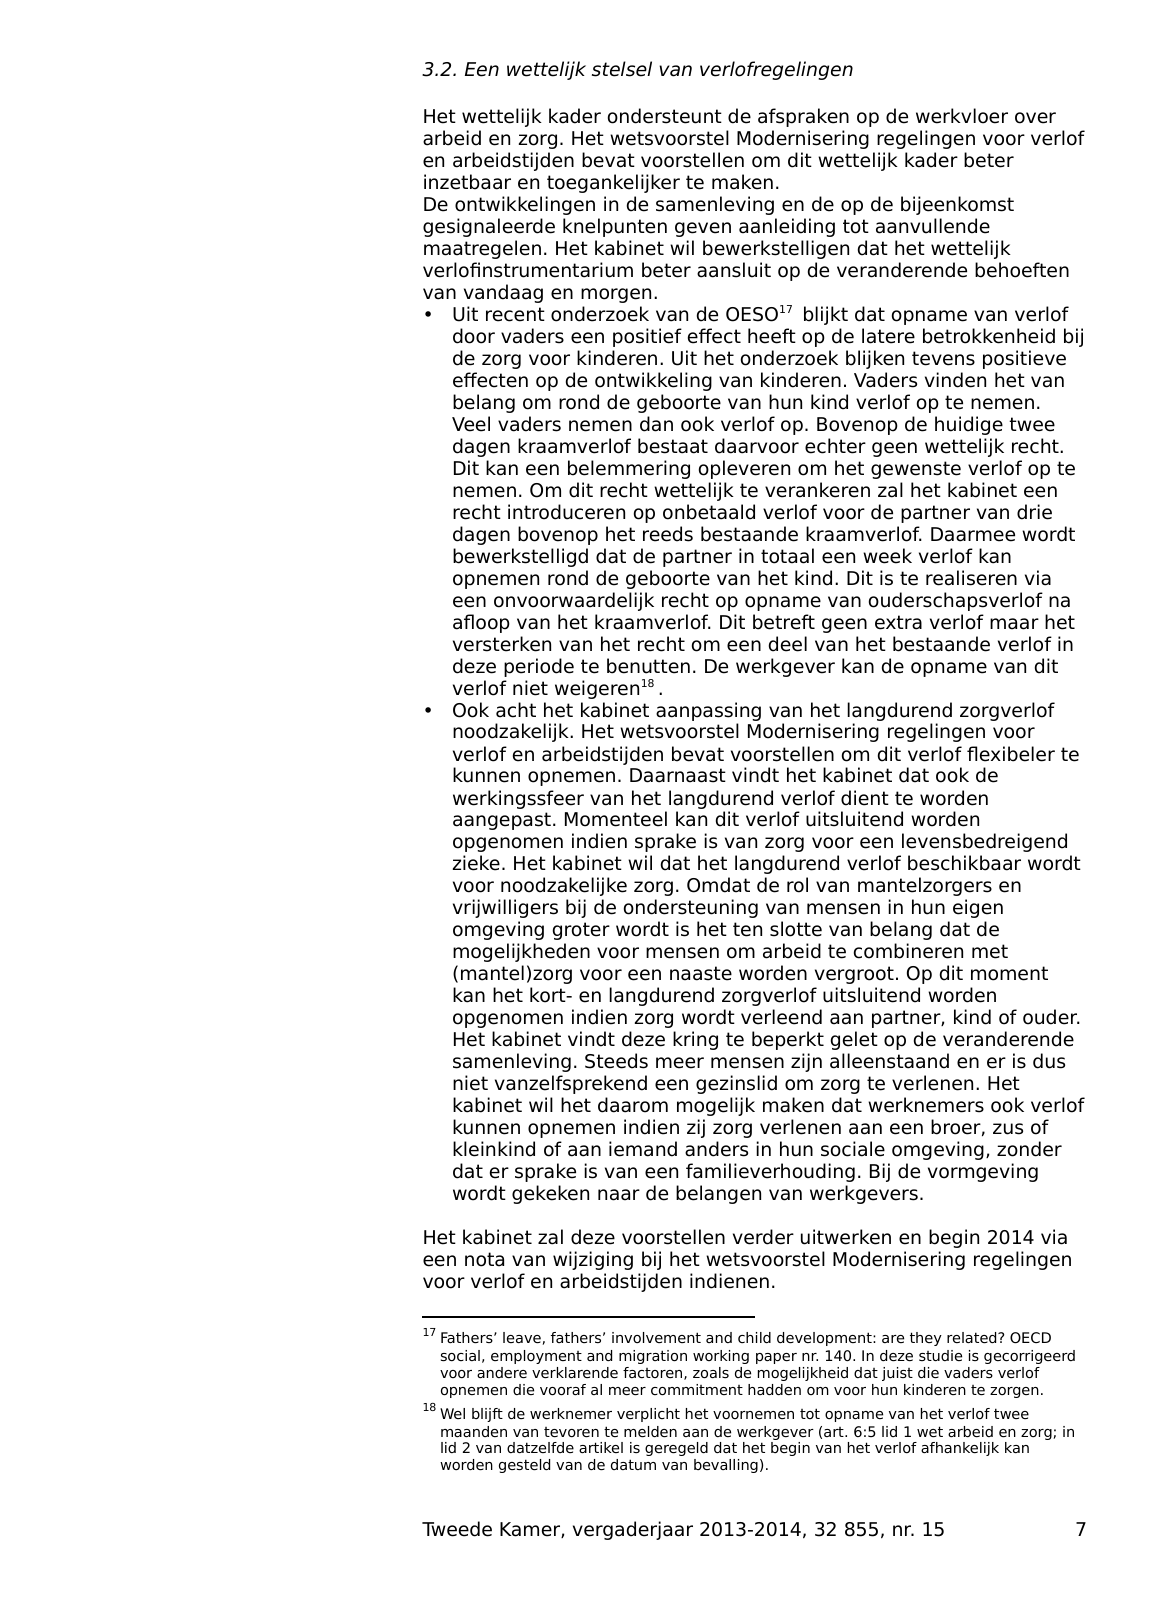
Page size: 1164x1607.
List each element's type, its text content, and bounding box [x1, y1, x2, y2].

text De ontwikkelingen in de samenleving en de op de bijeenkomst gesignaleerde knelpunten geven aanleiding tot aanvullende maatregelen. Het kabinet wil bewerkstelligen dat het wettelijk verlofinstrumentarium beter aansluit op de veranderende behoeften van vandaag en morgen. [422, 194, 1087, 304]
text Het wettelijk kader ondersteunt de afspraken op de werkvloer over arbeid en zorg. Het wetsvoorstel Modernisering regelingen voor verlof en arbeidstijden bevat voorstellen om dit wettelijk kader beter inzetbaar en toegankelijker te maken. [422, 106, 1087, 194]
text Fathers’ leave, fathers’ involvement and child development: are they related? OECD social, employment and migration working paper nr. 140. In deze studie is gecorrigeerd voor andere verklarende factoren, zoals de mogelijkheid dat juist die vaders verlof opnemen die vooraf al meer commitment hadden om voor hun kinderen te zorgen. [422, 1326, 1087, 1399]
text • Uit recent onderzoek van de OESO blijkt dat opname van verlof door vaders een positief effect heeft op de latere betrokkenheid bij de zorg voor kinderen. Uit het onderzoek blijken tevens positieve effecten op de ontwikkeling van kinderen. Vaders vinden het van belang om rond de geboorte van hun kind verlof op te nemen. Veel vaders nemen dan ook verlof op. Bovenop de huidige twee dagen kraamverlof bestaat daarvoor echter geen wettelijk recht. Dit kan een belemmering opleveren om het gewenste verlof op te nemen. Om dit recht wettelijk te verankeren zal het kabinet een recht introduceren op onbetaald verlof voor de partner van drie dagen bovenop het reeds bestaande kraamverlof. Daarmee wordt bewerkstelligd dat de partner in totaal een week verlof kan opnemen rond de geboorte van het kind. Dit is te realiseren via een onvoorwaardelijk recht op opname van ouderschapsverlof na afloop van het kraamverlof. Dit betreft geen extra verlof maar het versterken van het recht om een deel van het bestaande verlof in deze periode te benutten. De werkgever kan de opname van dit verlof niet weigeren. [422, 304, 1087, 699]
subtitle 3.2. Een wettelijk stelsel van verlofregelingen [422, 59, 1087, 81]
text Het kabinet zal deze voorstellen verder uitwerken en begin 2014 via een nota van wijziging bij het wetsvoorstel Modernisering regelingen voor verlof en arbeidstijden indienen. [422, 1227, 1087, 1293]
text Wel blijft de werknemer verplicht het voornemen tot opname van het verlof twee maanden van tevoren te melden aan de werkgever (art. 6:5 lid 1 wet arbeid en zorg; in lid 2 van datzelfde artikel is geregeld dat het begin van het verlof afhankelijk kan worden gesteld van de datum van bevalling). [422, 1402, 1087, 1474]
text • Ook acht het kabinet aanpassing van het langdurend zorgverlof noodzakelijk. Het wetsvoorstel Modernisering regelingen voor verlof en arbeidstijden bevat voorstellen om dit verlof flexibeler te kunnen opnemen. Daarnaast vindt het kabinet dat ook de werkingssfeer van het langdurend verlof dient te worden aangepast. Momenteel kan dit verlof uitsluitend worden opgenomen indien sprake is van zorg voor een levensbedreigend zieke. Het kabinet wil dat het langdurend verlof beschikbaar wordt voor noodzakelijke zorg. Omdat de rol van mantelzorgers en vrijwilligers bij de ondersteuning van mensen in hun eigen omgeving groter wordt is het ten slotte van belang dat de mogelijkheden voor mensen om arbeid te combineren met (mantel)zorg voor een naaste worden vergroot. Op dit moment kan het kort- en langdurend zorgverlof uitsluitend worden opgenomen indien zorg wordt verleend aan partner, kind of ouder. Het kabinet vindt deze kring te beperkt gelet op de veranderende samenleving. Steeds meer mensen zijn alleenstaand en er is dus niet vanzelfsprekend een gezinslid om zorg te verlenen. Het kabinet wil het daarom mogelijk maken dat werknemers ook verlof kunnen opnemen indien zij zorg verlenen aan een broer, zus of kleinkind of aan iemand anders in hun sociale omgeving, zonder dat er sprake is van een familieverhouding. Bij de vormgeving wordt gekeken naar de belangen van werkgevers. [422, 699, 1087, 1205]
